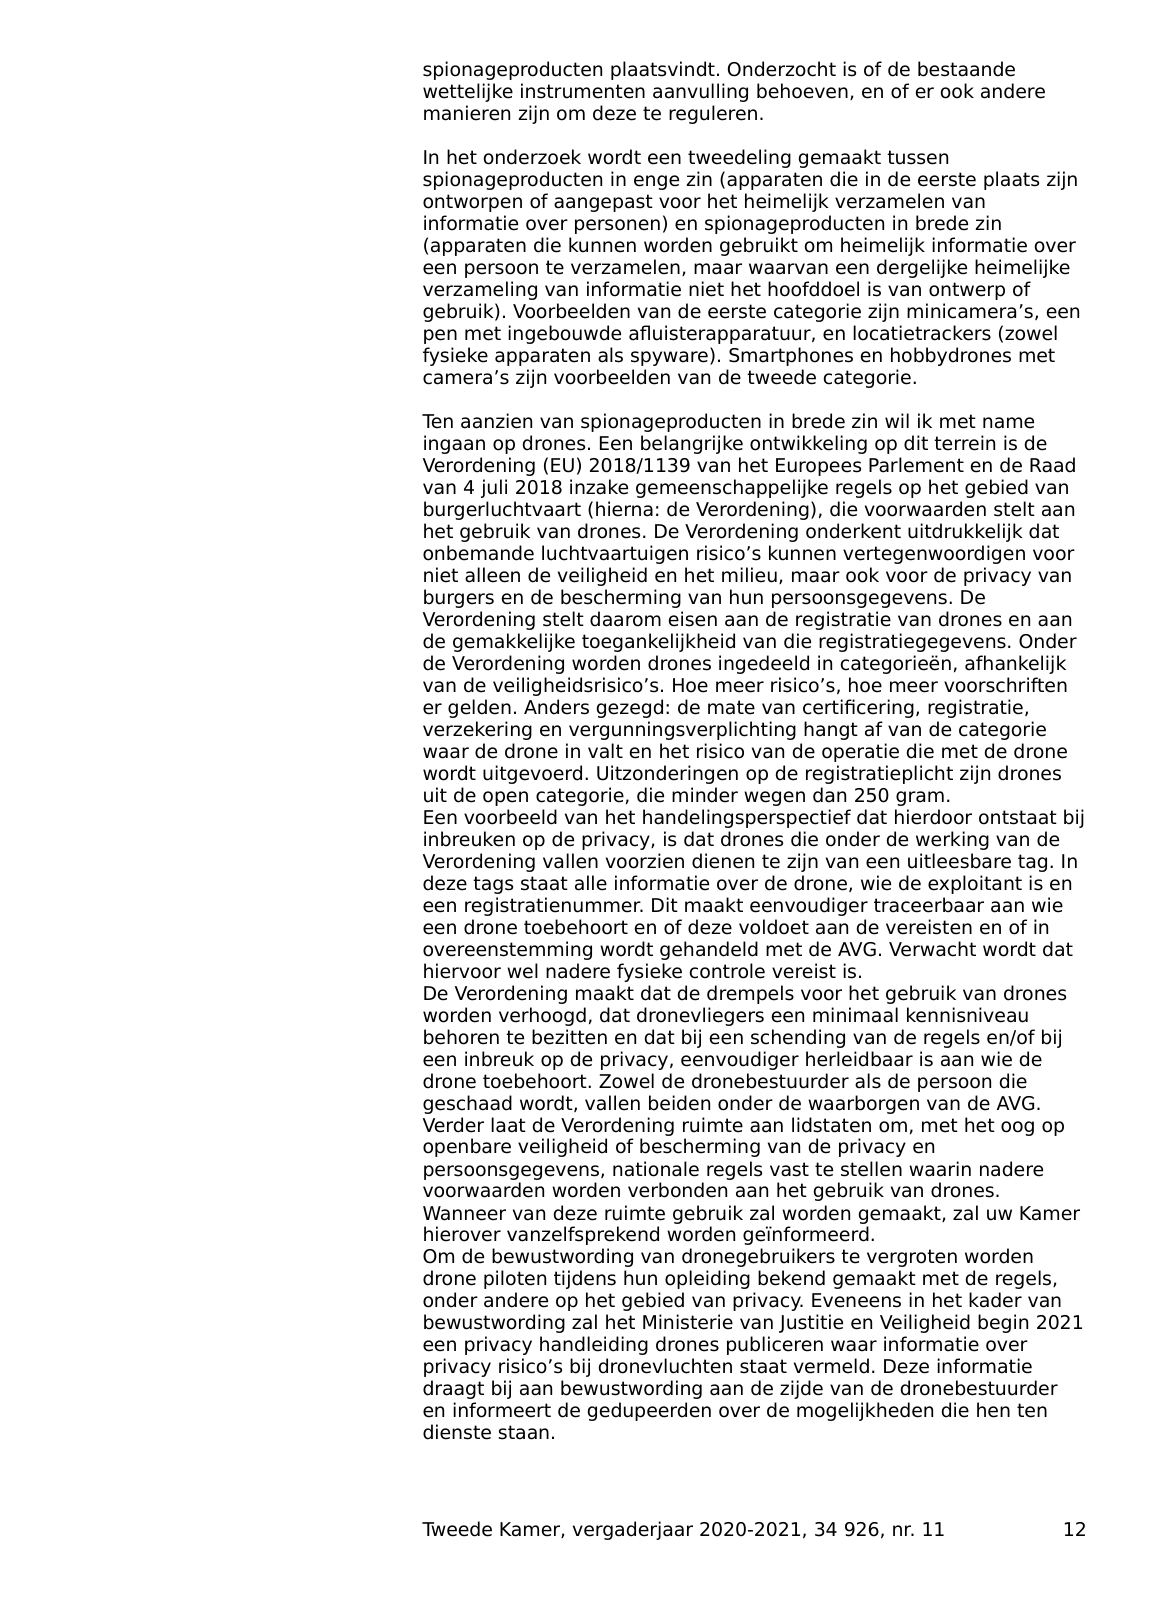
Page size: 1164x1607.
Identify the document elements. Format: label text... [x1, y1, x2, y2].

text Verder laat de Verordening ruimte aan lidstaten om, met het oog op openbare veiligheid of bescherming van de privacy en persoonsgegevens, nationale regels vast te stellen waarin nadere voorwaarden worden verbonden aan het gebruik van drones. Wanneer van deze ruimte gebruik zal worden gemaakt, zal uw Kamer hierover vanzelfsprekend worden geïnformeerd. [422, 1114, 1087, 1246]
text In het onderzoek wordt een tweedeling gemaakt tussen spionageproducten in enge zin (apparaten die in de eerste plaats zijn ontworpen of aangepast voor het heimelijk verzamelen van informatie over personen) en spionageproducten in brede zin (apparaten die kunnen worden gebruikt om heimelijk informatie over een persoon te verzamelen, maar waarvan een dergelijke heimelijke verzameling van informatie niet het hoofddoel is van ontwerp of gebruik). Voorbeelden van de eerste categorie zijn minicamera’s, een pen met ingebouwde afluisterapparatuur, en locatietrackers (zowel fysieke apparaten als spyware). Smartphones en hobbydrones met camera’s zijn voorbeelden van de tweede categorie. [422, 147, 1087, 389]
text Een voorbeeld van het handelingsperspectief dat hierdoor ontstaat bij inbreuken op de privacy, is dat drones die onder de werking van de Verordening vallen voorzien dienen te zijn van een uitleesbare tag. In deze tags staat alle informatie over de drone, wie de exploitant is en een registratienummer. Dit maakt eenvoudiger traceerbaar aan wie een drone toebehoort en of deze voldoet aan de vereisten en of in overeenstemming wordt gehandeld met de AVG. Verwacht wordt dat hiervoor wel nadere fysieke controle vereist is. [422, 807, 1087, 983]
text De Verordening maakt dat de drempels voor het gebruik van drones worden verhoogd, dat dronevliegers een minimaal kennisniveau behoren te bezitten en dat bij een schending van de regels en/of bij een inbreuk op de privacy, eenvoudiger herleidbaar is aan wie de drone toebehoort. Zowel de dronebestuurder als de persoon die geschaad wordt, vallen beiden onder de waarborgen van de AVG. [422, 983, 1087, 1114]
text Om de bewustwording van dronegebruikers te vergroten worden drone piloten tijdens hun opleiding bekend gemaakt met de regels, onder andere op het gebied van privacy. Eveneens in het kader van bewustwording zal het Ministerie van Justitie en Veiligheid begin 2021 een privacy handleiding drones publiceren waar informatie over privacy risico’s bij dronevluchten staat vermeld. Deze informatie draagt bij aan bewustwording aan de zijde van de dronebestuurder en informeert de gedupeerden over de mogelijkheden die hen ten dienste staan. [422, 1246, 1087, 1444]
text Ten aanzien van spionageproducten in brede zin wil ik met name ingaan op drones. Een belangrijke ontwikkeling op dit terrein is de Verordening (EU) 2018/1139 van het Europees Parlement en de Raad van 4 juli 2018 inzake gemeenschappelijke regels op het gebied van burgerluchtvaart (hierna: de Verordening), die voorwaarden stelt aan het gebruik van drones. De Verordening onderkent uitdrukkelijk dat onbemande luchtvaartuigen risico’s kunnen vertegenwoordigen voor niet alleen de veiligheid en het milieu, maar ook voor de privacy van burgers en de bescherming van hun persoonsgegevens. De Verordening stelt daarom eisen aan de registratie van drones en aan de gemakkelijke toegankelijkheid van die registratiegegevens. Onder de Verordening worden drones ingedeeld in categorieën, afhankelijk van de veiligheidsrisico’s. Hoe meer risico’s, hoe meer voorschriften er gelden. Anders gezegd: de mate van certificering, registratie, verzekering en vergunningsverplichting hangt af van de categorie waar de drone in valt en het risico van de operatie die met de drone wordt uitgevoerd. Uitzonderingen op de registratieplicht zijn drones uit de open categorie, die minder wegen dan 250 gram. [422, 411, 1087, 807]
text spionageproducten plaatsvindt. Onderzocht is of de bestaande wettelijke instrumenten aanvulling behoeven, en of er ook andere manieren zijn om deze te reguleren. [422, 59, 1087, 125]
